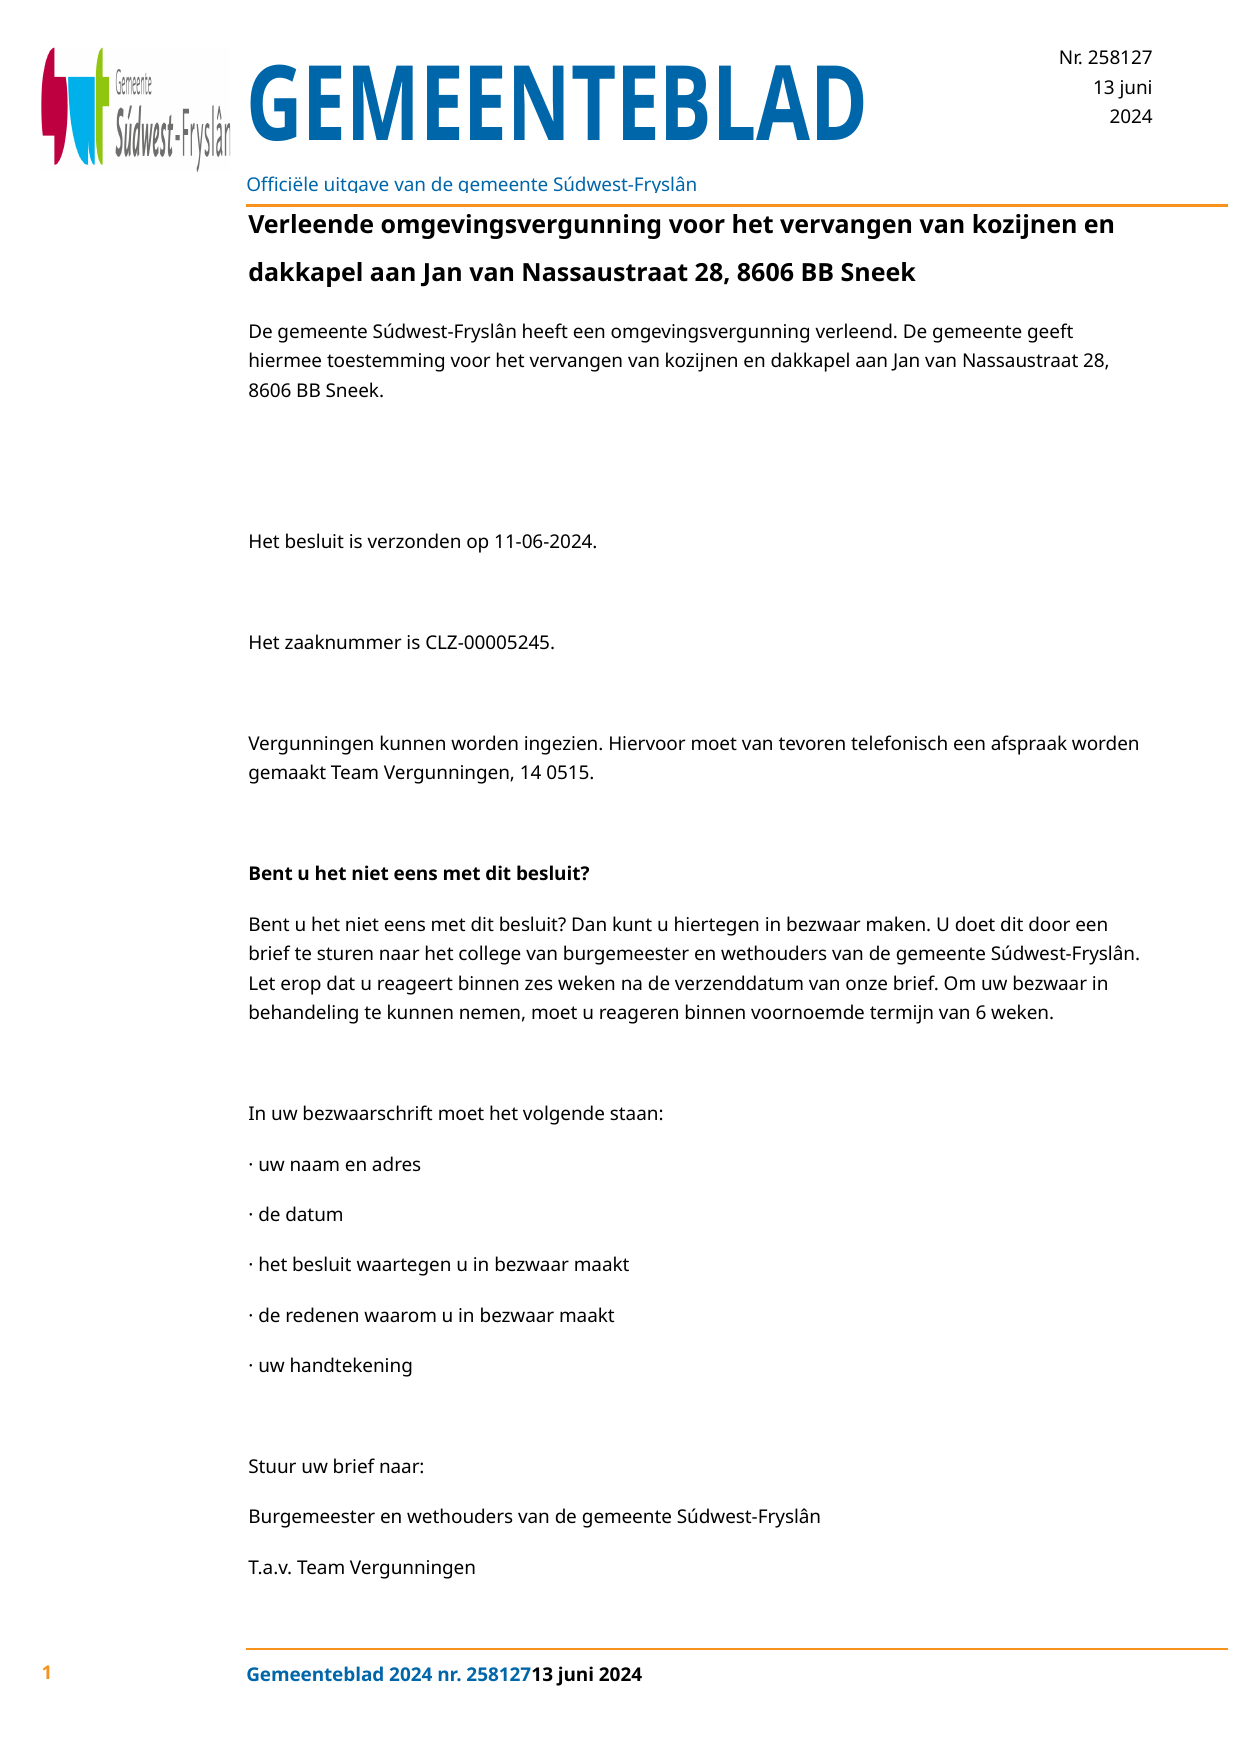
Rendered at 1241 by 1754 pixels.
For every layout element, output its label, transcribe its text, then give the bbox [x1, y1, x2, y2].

text Burgemeester en wethouders van de gemeente Súdwest-Fryslân [248, 1504, 1152, 1529]
text Bent u het niet eens met dit besluit? [248, 860, 1152, 886]
text · uw naam en adres [248, 1151, 1152, 1177]
text · het besluit waartegen u in bezwaar maakt [248, 1252, 1152, 1277]
text In uw bezwaarschrift moet het volgende staan: [248, 1100, 1152, 1126]
text · de datum [248, 1201, 1152, 1227]
text Vergunningen kunnen worden ingezien. Hiervoor moet van tevoren telefonisch een afspraak worden gemaakt Team Vergunningen, 14 0515. [248, 730, 1152, 785]
text · de redenen waarom u in bezwaar maakt [248, 1302, 1152, 1328]
text Het zaaknummer is CLZ-00005245. [248, 629, 1152, 655]
text T.a.v. Team Vergunningen [248, 1554, 1152, 1580]
text Het besluit is verzonden op 11-06-2024. [248, 528, 1152, 554]
text · uw handtekening [248, 1352, 1152, 1378]
text Bent u het niet eens met dit besluit? Dan kunt u hiertegen in bezwaar maken. U doet dit door een brief te sturen naar het college van burgemeester en wethouders van de gemeente Súdwest-Fryslân. Let erop dat u reageert binnen zes weken na de verzenddatum van onze brief. Om uw bezwaar in behandeling te kunnen nemen, moet u reageren binnen voornoemde termijn van 6 weken. [248, 911, 1152, 1025]
text Verleende omgevingsvergunning voor het vervangen van kozijnen en dakkapel aan Jan van Nassaustraat 28, 8606 BB Sneek [248, 207, 1152, 288]
text Stuur uw brief naar: [248, 1453, 1152, 1479]
text De gemeente Súdwest-Fryslân heeft een omgevingsvergunning verleend. De gemeente geeft hiermee toestemming voor het vervangen van kozijnen en dakkapel aan Jan van Nassaustraat 28, 8606 BB Sneek. [248, 318, 1152, 403]
picture [41, 47, 231, 172]
